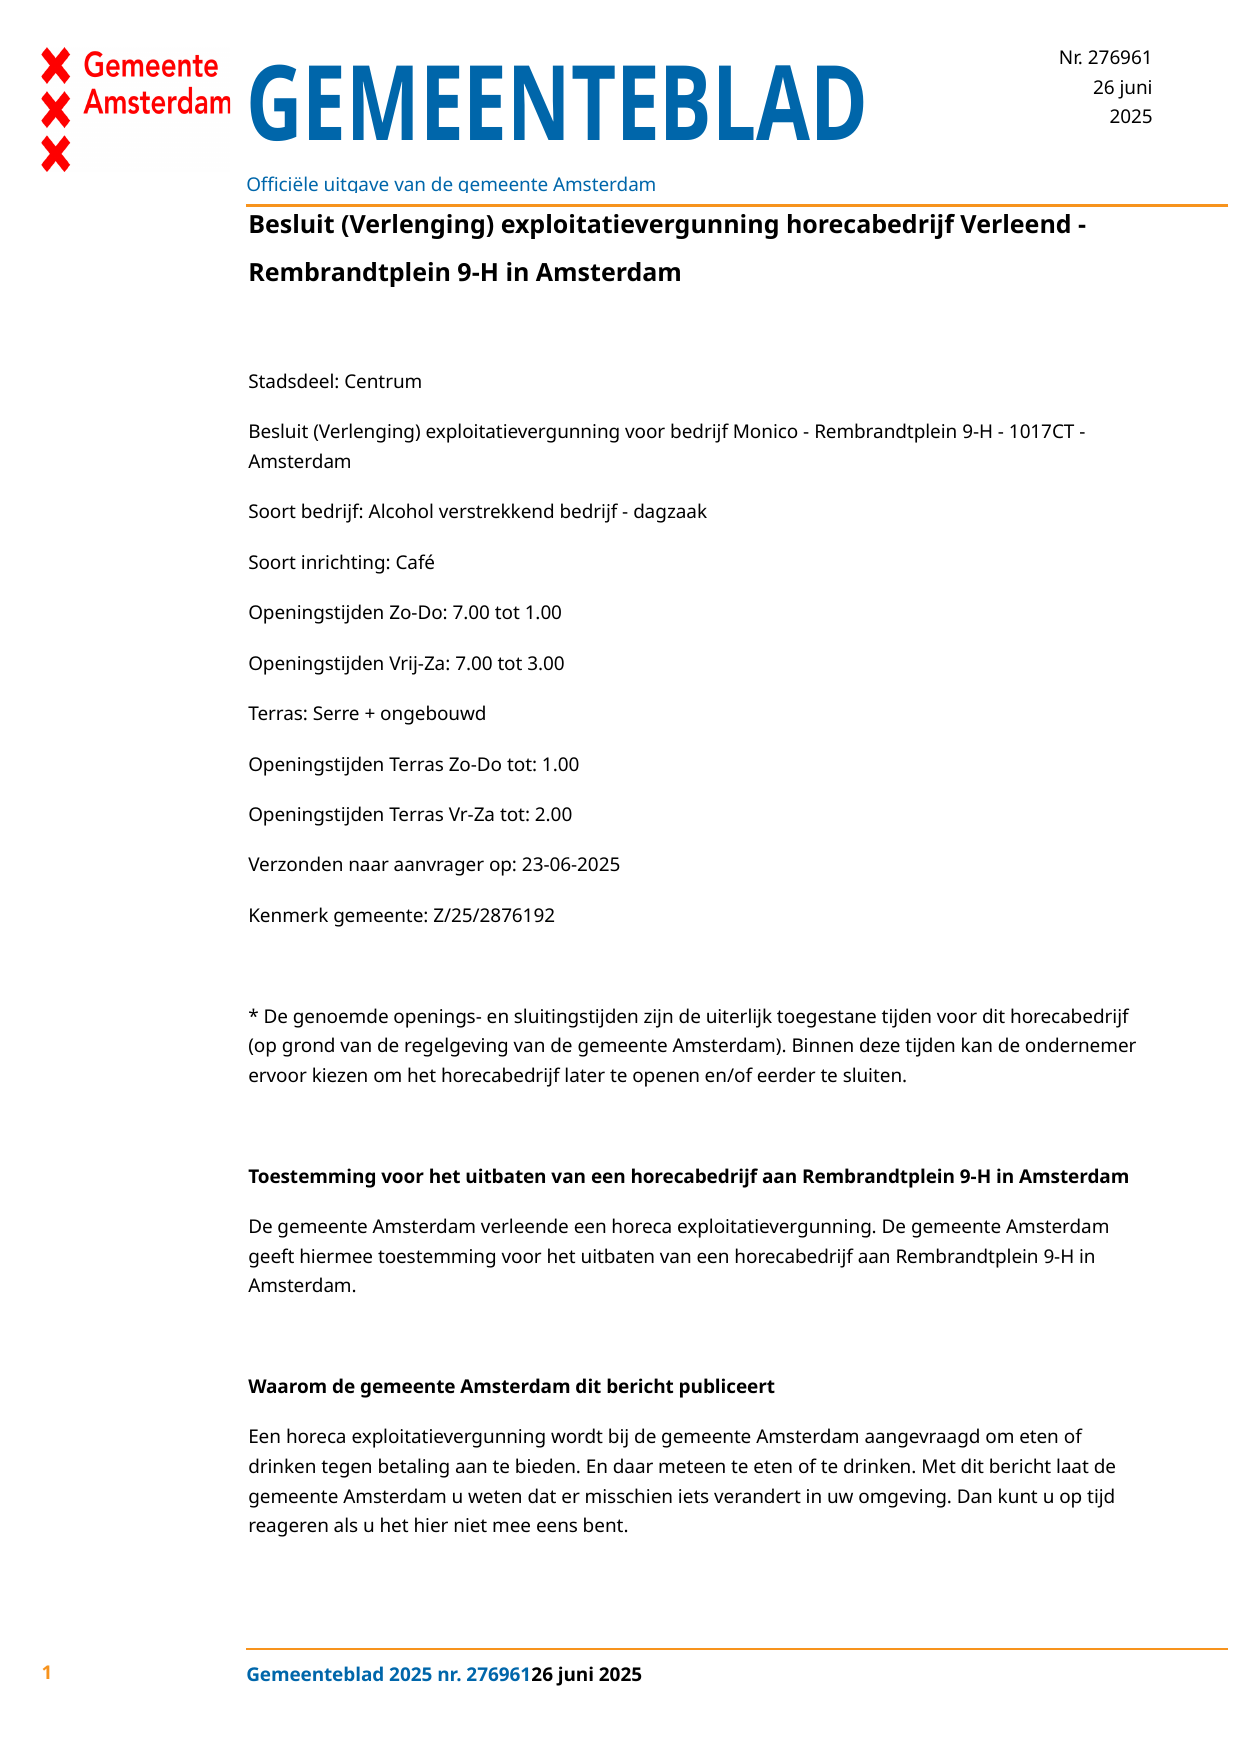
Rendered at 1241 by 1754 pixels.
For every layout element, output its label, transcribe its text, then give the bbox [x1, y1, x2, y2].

text Waarom de gemeente Amsterdam dit bericht publiceert [248, 1373, 1152, 1399]
text Besluit (Verlenging) exploitatievergunning voor bedrijf Monico - Rembrandtplein 9-H - 1017CT - Amsterdam [248, 419, 1152, 474]
text Kenmerk gemeente: Z/25/2876192 [248, 902, 1152, 928]
text Soort bedrijf: Alcohol verstrekkend bedrijf - dagzaak [248, 499, 1152, 524]
text Besluit (Verlenging) exploitatievergunning horecabedrijf Verleend - Rembrandtplein 9-H in Amsterdam [248, 207, 1152, 288]
text Een horeca exploitatievergunning wordt bij de gemeente Amsterdam aangevraagd om eten of drinken tegen betaling aan te bieden. En daar meteen te eten of te drinken. Met dit bericht laat de gemeente Amsterdam u weten dat er misschien iets verandert in uw omgeving. Dan kunt u op tijd reageren als u het hier niet mee eens bent. [248, 1424, 1152, 1538]
text Stadsdeel: Centrum [248, 368, 1152, 394]
text * De genoemde openings- en sluitingstijden zijn de uiterlijk toegestane tijden voor dit horecabedrijf (op grond van de regelgeving van de gemeente Amsterdam). Binnen deze tijden kan de ondernemer ervoor kiezen om het horecabedrijf later te openen en/of eerder te sluiten. [248, 1003, 1152, 1088]
text Soort inrichting: Café [248, 549, 1152, 575]
text Toestemming voor het uitbaten van een horecabedrijf aan Rembrandtplein 9-H in Amsterdam [248, 1163, 1152, 1189]
text Verzonden naar aanvrager op: 23-06-2025 [248, 852, 1152, 877]
text Openingstijden Terras Vr-Za tot: 2.00 [248, 801, 1152, 827]
text De gemeente Amsterdam verleende een horeca exploitatievergunning. De gemeente Amsterdam geeft hiermee toestemming voor het uitbaten van een horecabedrijf aan Rembrandtplein 9-H in Amsterdam. [248, 1213, 1152, 1298]
text Openingstijden Terras Zo-Do tot: 1.00 [248, 751, 1152, 777]
text Terras: Serre + ongebouwd [248, 700, 1152, 726]
text Openingstijden Vrij-Za: 7.00 tot 3.00 [248, 650, 1152, 676]
text Openingstijden Zo-Do: 7.00 tot 1.00 [248, 599, 1152, 625]
picture [41, 47, 231, 172]
